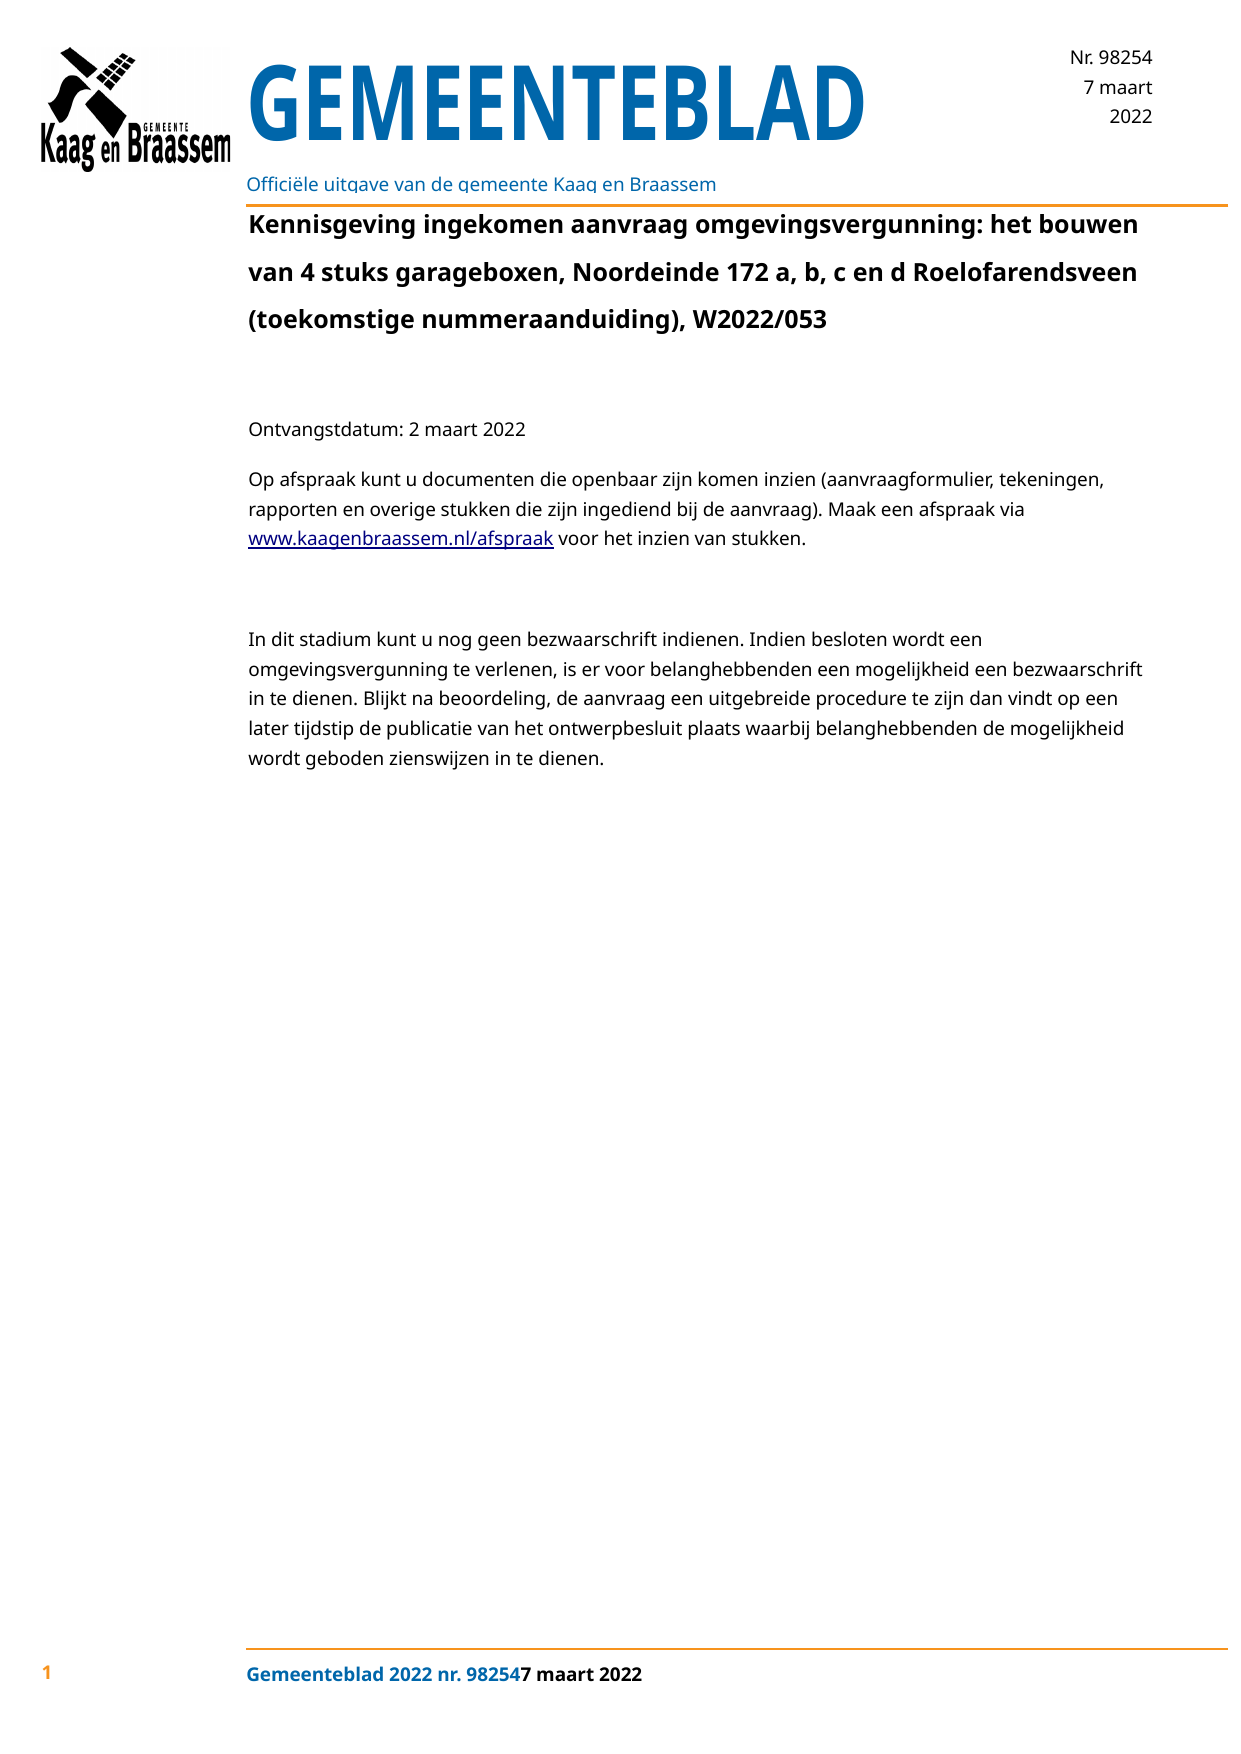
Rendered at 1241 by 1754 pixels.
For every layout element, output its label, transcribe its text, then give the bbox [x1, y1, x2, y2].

text Kennisgeving ingekomen aanvraag omgevingsvergunning: het bouwen van 4 stuks garageboxen, Noordeinde 172 a, b, c en d Roelofarendsveen (toekomstige nummeraanduiding), W2022/053 [248, 207, 1152, 336]
text Op afspraak kunt u documenten die openbaar zijn komen inzien (aanvraagformulier, tekeningen, rapporten en overige stukken die zijn ingediend bij de aanvraag). Maak een afspraak via www.kaagenbraassem.nl/afspraak voor het inzien van stukken. [248, 466, 1152, 551]
text In dit stadium kunt u nog geen bezwaarschrift indienen. Indien besloten wordt een omgevingsvergunning te verlenen, is er voor belanghebbenden een mogelijkheid een bezwaarschrift in te dienen. Blijkt na beoordeling, de aanvraag een uitgebreide procedure te zijn dan vindt op een later tijdstip de publicatie van het ontwerpbesluit plaats waarbij belanghebbenden de mogelijkheid wordt geboden zienswijzen in te dienen. [248, 626, 1152, 770]
text Ontvangstdatum: 2 maart 2022 [248, 416, 1152, 442]
picture [41, 47, 231, 172]
